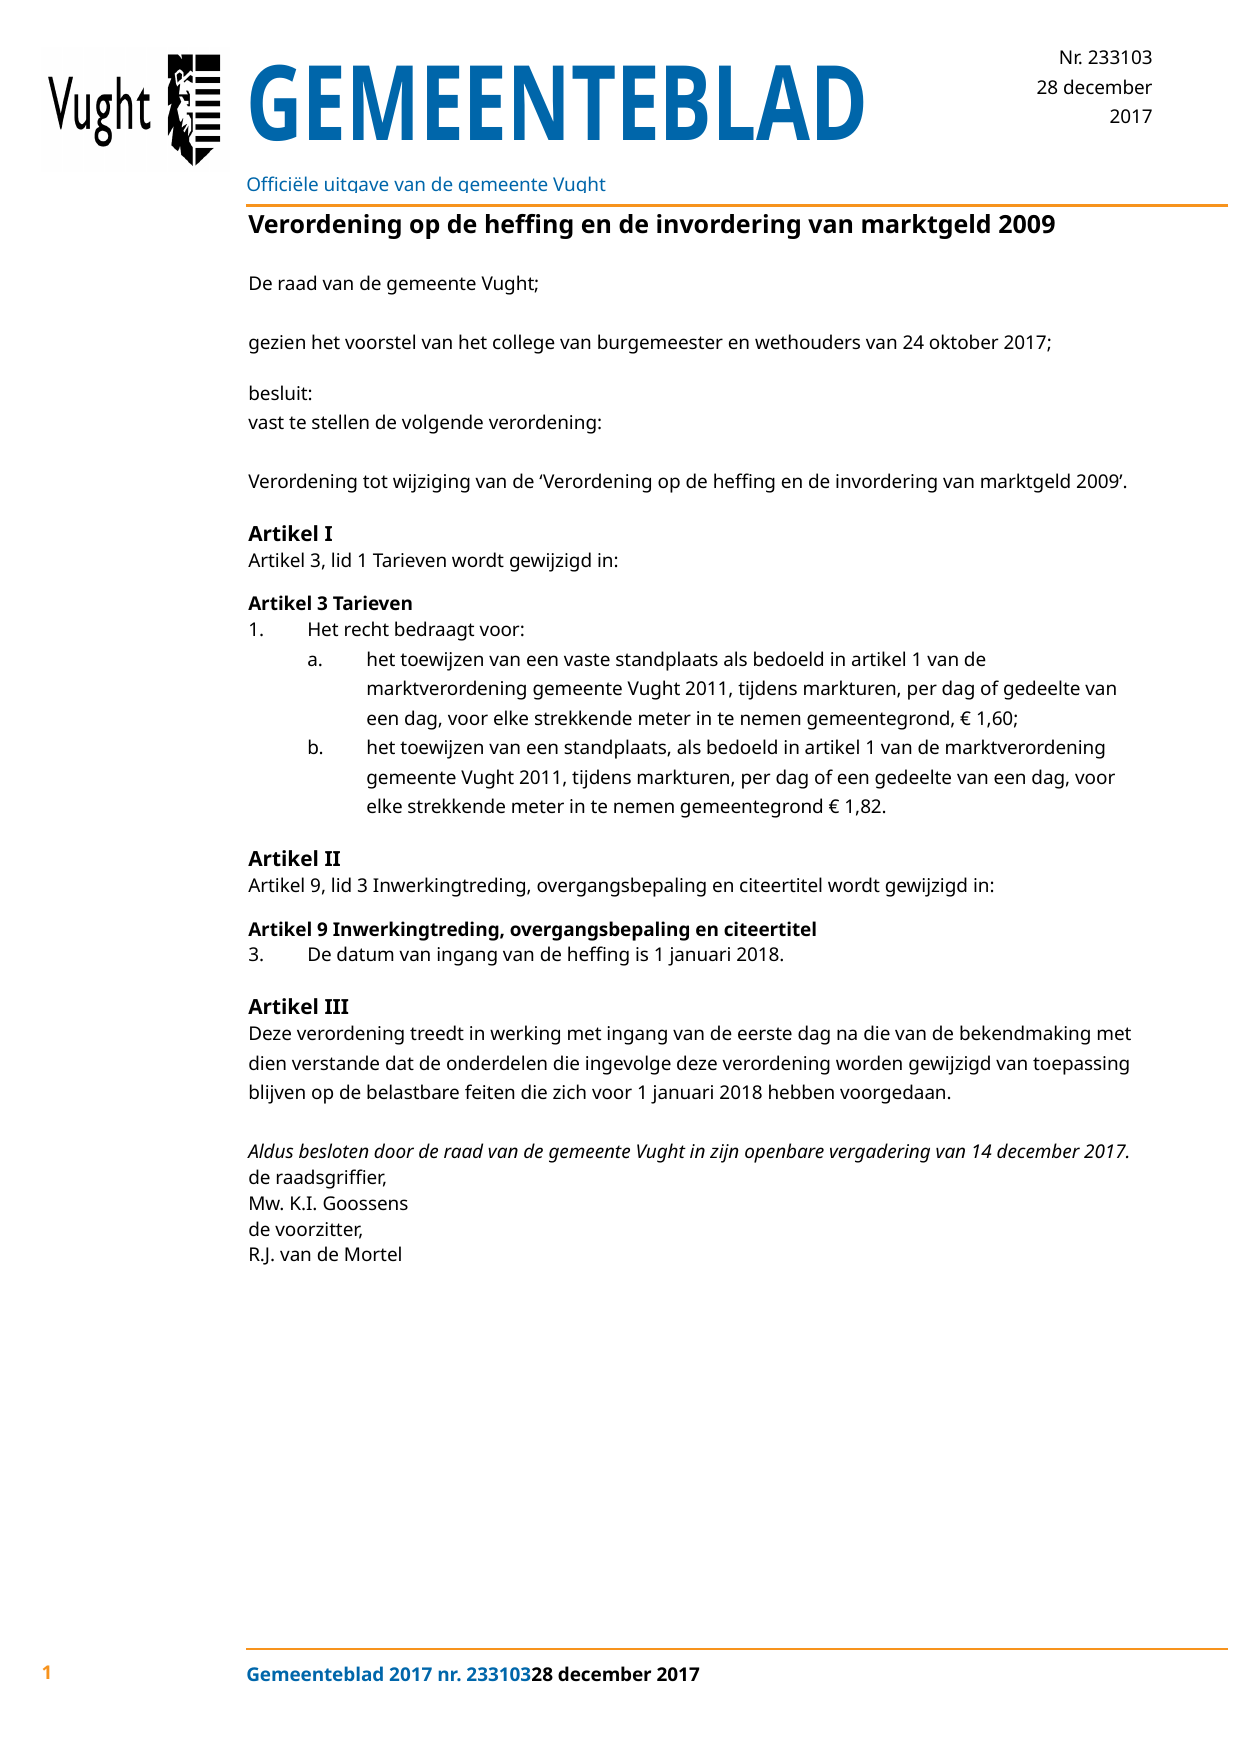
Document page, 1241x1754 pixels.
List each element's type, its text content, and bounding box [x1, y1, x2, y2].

text R.J. van de Mortel [248, 1242, 1152, 1267]
text Verordening op de heffing en de invordering van marktgeld 2009 [248, 207, 1152, 241]
list het toewijzen van een standplaats, als bedoeld in artikel 1 van de marktverordening gemeente Vught 2011, tijdens markturen, per dag of een gedeelte van een dag, voor elke strekkende meter in te nemen gemeentegrond € 1,82. [307, 734, 1152, 819]
text Artikel 3, lid 1 Tarieven wordt gewijzigd in: [248, 547, 1152, 573]
text Verordening tot wijziging van de ‘Verordening op de heffing en de invordering van marktgeld 2009’. [248, 468, 1152, 494]
list het toewijzen van een vaste standplaats als bedoeld in artikel 1 van de marktverordening gemeente Vught 2011, tijdens markturen, per dag of gedeelte van een dag, voor elke strekkende meter in te nemen gemeentegrond, € 1,60; [307, 646, 1152, 731]
text gezien het voorstel van het college van burgemeester en wethouders van 24 oktober 2017; [248, 329, 1152, 355]
text Artikel 9, lid 3 Inwerkingtreding, overgangsbepaling en citeertitel wordt gewijzigd in: [248, 873, 1152, 898]
text Artikel I [248, 519, 1152, 547]
picture [41, 47, 231, 172]
text Mw. K.I. Goossens [248, 1190, 1152, 1216]
list De datum van ingang van de heffing is 1 januari 2018. [248, 941, 1152, 967]
text vast te stellen de volgende verordening: [248, 409, 1152, 435]
text de voorzitter, [248, 1216, 1152, 1242]
text Deze verordening treedt in werking met ingang van de eerste dag na die van de bekendmaking met dien verstande dat de onderdelen die ingevolge deze verordening worden gewijzigd van toepassing blijven op de belastbare feiten die zich voor 1 januari 2018 hebben voorgedaan. [248, 1020, 1152, 1105]
list Het recht bedraagt voor: [248, 616, 1152, 642]
text de raadsgriffier, [248, 1164, 1152, 1190]
text Artikel III [248, 992, 1152, 1020]
text Aldus besloten door de raad van de gemeente Vught in zijn openbare vergadering van 14 december 2017. [248, 1139, 1152, 1164]
text besluit: [248, 380, 1152, 406]
text De raad van de gemeente Vught; [248, 270, 1152, 296]
text Artikel II [248, 844, 1152, 873]
text Artikel 3 Tarieven [248, 591, 1152, 616]
text Artikel 9 Inwerkingtreding, overgangsbepaling en citeertitel [248, 916, 1152, 941]
